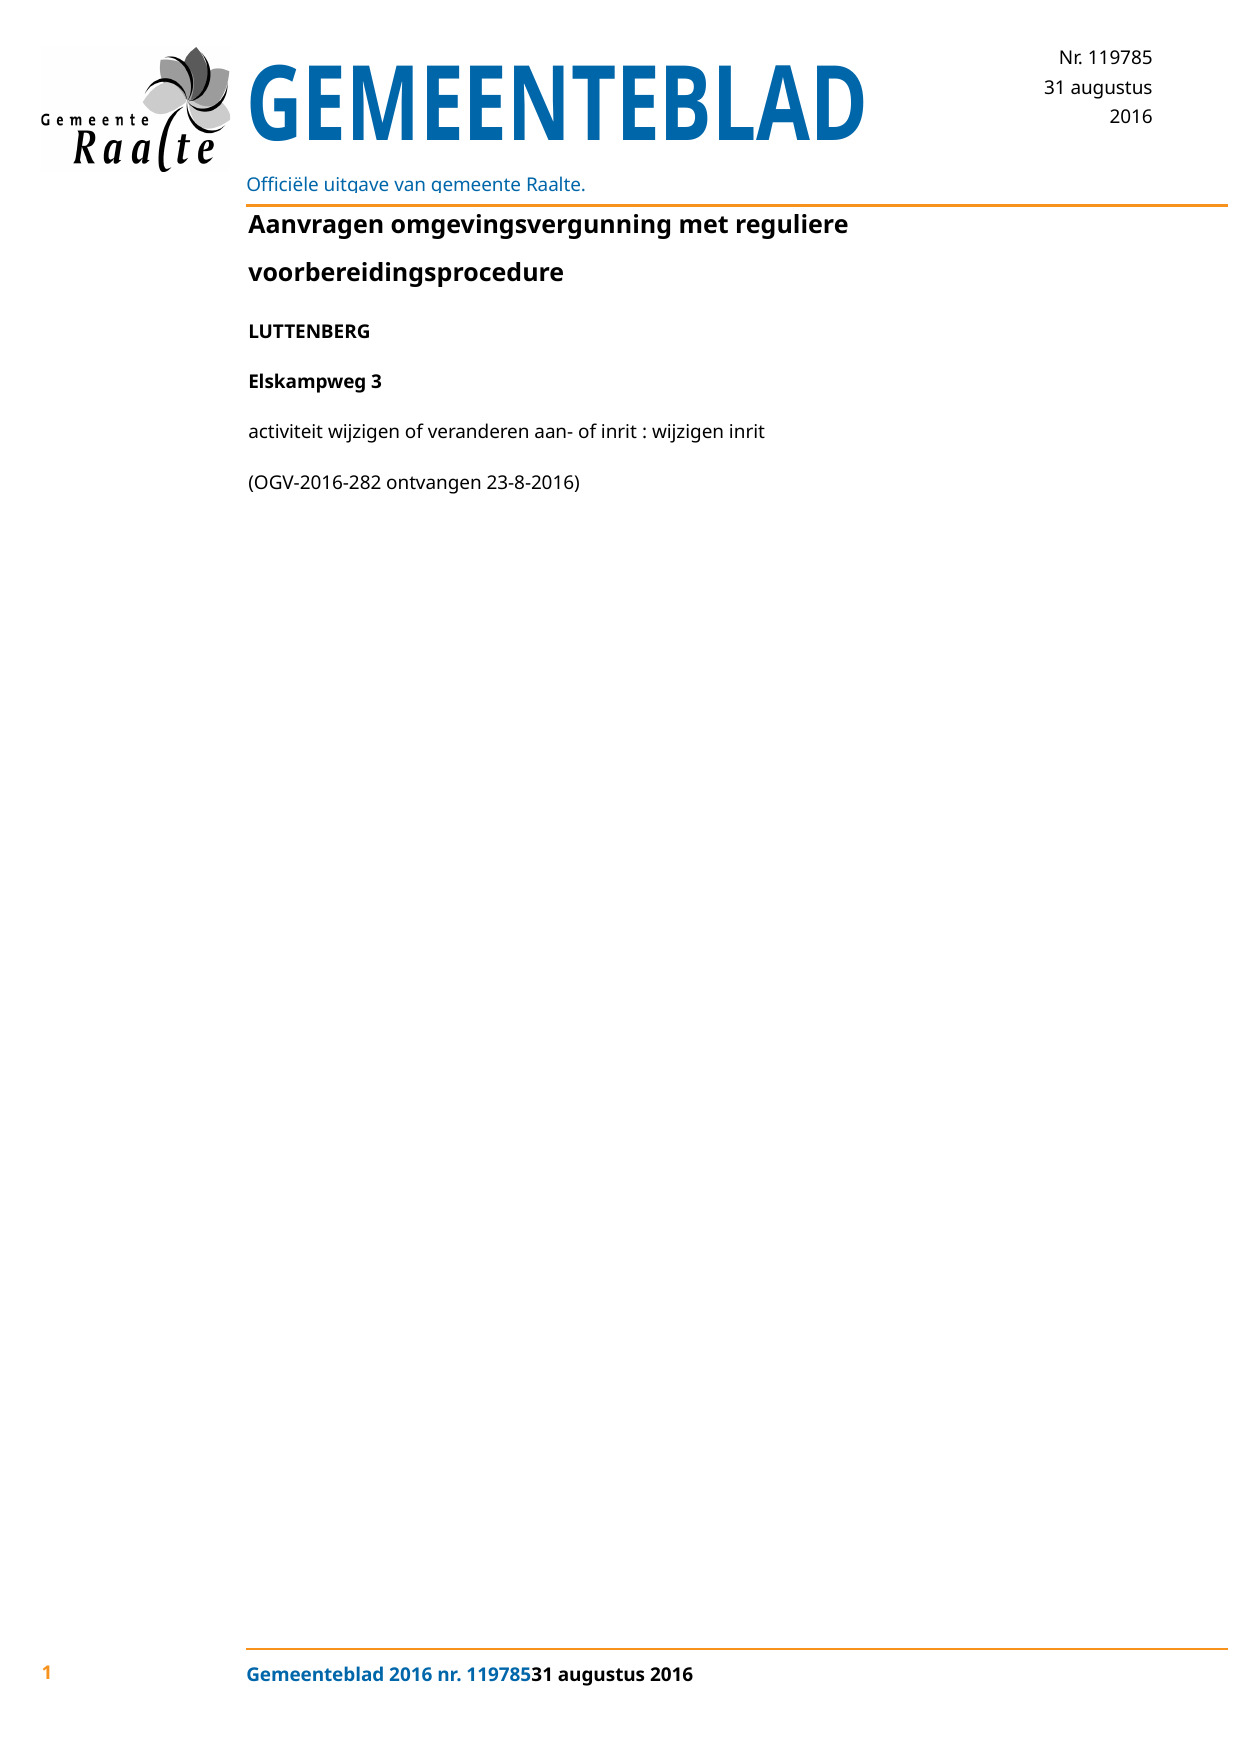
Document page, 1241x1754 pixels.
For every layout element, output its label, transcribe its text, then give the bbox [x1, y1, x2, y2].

picture [41, 47, 231, 172]
text (OGV-2016-282 ontvangen 23-8-2016) [248, 469, 1152, 495]
text activiteit wijzigen of veranderen aan- of inrit : wijzigen inrit [248, 419, 1152, 444]
text LUTTENBERG [248, 318, 1152, 344]
text Elskampweg 3 [248, 368, 1152, 394]
text Aanvragen omgevingsvergunning met reguliere voorbereidingsprocedure [248, 207, 1152, 288]
